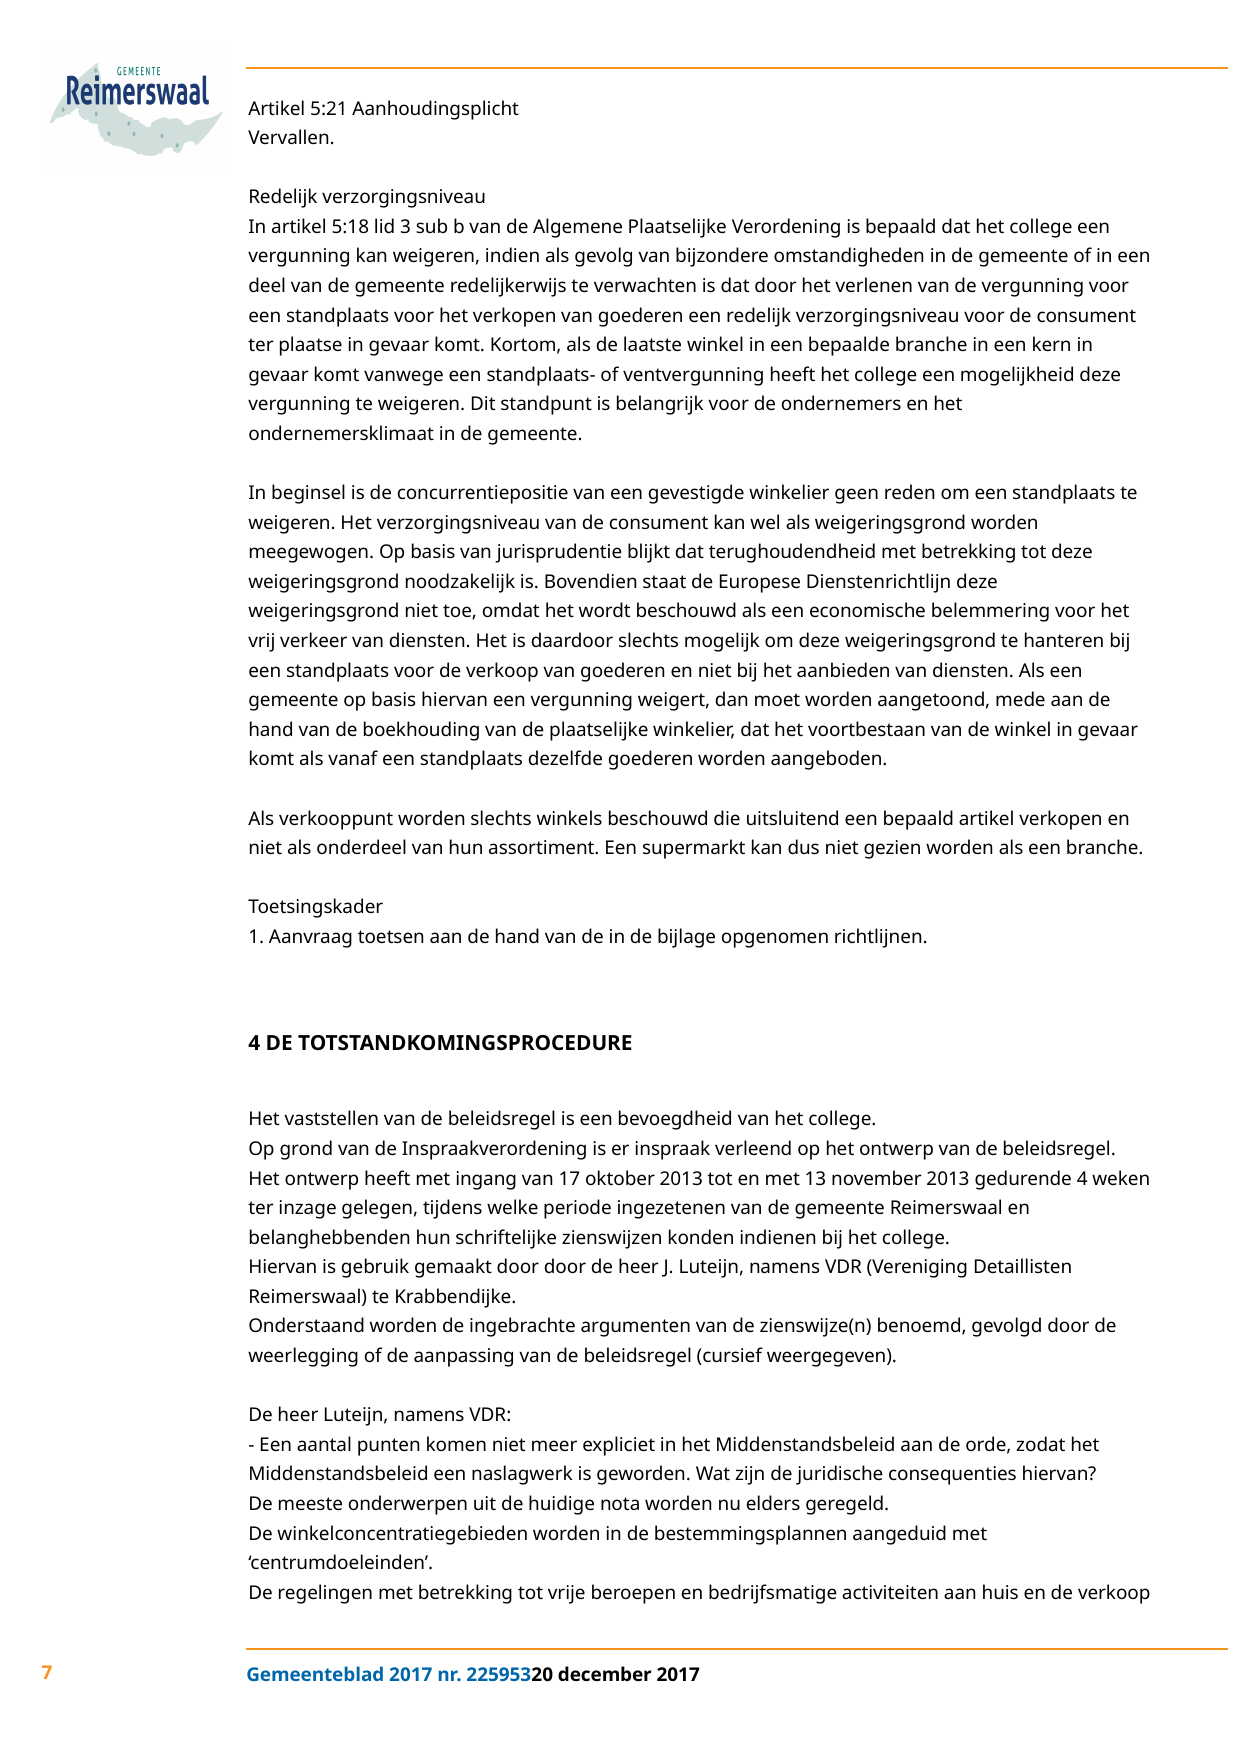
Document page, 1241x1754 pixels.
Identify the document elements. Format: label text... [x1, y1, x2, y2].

text 4 DE TOTSTANDKOMINGSPROCEDURE [248, 1028, 1152, 1056]
text 1. Aanvraag toetsen aan de hand van de in de bijlage opgenomen richtlijnen. [248, 923, 1152, 949]
text Hiervan is gebruik gemaakt door door de heer J. Luteijn, namens VDR (Vereniging Detaillisten Reimerswaal) te Krabbendijke. [248, 1253, 1152, 1309]
text De meeste onderwerpen uit de huidige nota worden nu elders geregeld. [248, 1490, 1152, 1516]
text Op grond van de Inspraakverordening is er inspraak verleend op het ontwerp van de beleidsregel. Het ontwerp heeft met ingang van 17 oktober 2013 tot en met 13 november 2013 gedurende 4 weken ter inzage gelegen, tijdens welke periode ingezetenen van de gemeente Reimerswaal en belanghebbenden hun schriftelijke zienswijzen konden indienen bij het college. [248, 1135, 1152, 1250]
text Artikel 5:21 Aanhoudingsplicht [248, 95, 1152, 121]
text In beginsel is de concurrentiepositie van een gevestigde winkelier geen reden om een standplaats te weigeren. Het verzorgingsniveau van de consument kan wel als weigeringsgrond worden meegewogen. Op basis van jurisprudentie blijkt dat terughoudendheid met betrekking tot deze weigeringsgrond noodzakelijk is. Bovendien staat de Europese Dienstenrichtlijn deze weigeringsgrond niet toe, omdat het wordt beschouwd als een economische belemmering voor het vrij verkeer van diensten. Het is daardoor slechts mogelijk om deze weigeringsgrond te hanteren bij een standplaats voor de verkoop van goederen en niet bij het aanbieden van diensten. Als een gemeente op basis hiervan een vergunning weigert, dan moet worden aangetoond, mede aan de hand van de boekhouding van de plaatselijke winkelier, dat het voortbestaan van de winkel in gevaar komt als vanaf een standplaats dezelfde goederen worden aangeboden. [248, 479, 1152, 771]
text - Een aantal punten komen niet meer expliciet in het Middenstandsbeleid aan de orde, zodat het Middenstandsbeleid een naslagwerk is geworden. Wat zijn de juridische consequenties hiervan? [248, 1431, 1152, 1486]
text De winkelconcentratiegebieden worden in de bestemmingsplannen aangeduid met ‘centrumdoeleinden’. [248, 1520, 1152, 1575]
text In artikel 5:18 lid 3 sub b van de Algemene Plaatselijke Verordening is bepaald dat het college een vergunning kan weigeren, indien als gevolg van bijzondere omstandigheden in de gemeente of in een deel van de gemeente redelijkerwijs te verwachten is dat door het verlenen van de vergunning voor een standplaats voor het verkopen van goederen een redelijk verzorgingsniveau voor de consument ter plaatse in gevaar komt. Kortom, als de laatste winkel in een bepaalde branche in een kern in gevaar komt vanwege een standplaats- of ventvergunning heeft het college een mogelijkheid deze vergunning te weigeren. Dit standpunt is belangrijk voor de ondernemers en het ondernemersklimaat in de gemeente. [248, 213, 1152, 446]
text Als verkooppunt worden slechts winkels beschouwd die uitsluitend een bepaald artikel verkopen en niet als onderdeel van hun assortiment. Een supermarkt kan dus niet gezien worden als een branche. [248, 805, 1152, 860]
picture [41, 47, 231, 172]
text Het vaststellen van de beleidsregel is een bevoegdheid van het college. [248, 1106, 1152, 1131]
text Toetsingskader [248, 893, 1152, 919]
text Redelijk verzorgingsniveau [248, 183, 1152, 209]
text Vervallen. [248, 124, 1152, 150]
text Onderstaand worden de ingebrachte argumenten van de zienswijze(n) benoemd, gevolgd door de weerlegging of de aanpassing van de beleidsregel (cursief weergegeven). [248, 1313, 1152, 1368]
text De regelingen met betrekking tot vrije beroepen en bedrijfsmatige activiteiten aan huis en de verkoop [248, 1579, 1152, 1605]
text De heer Luteijn, namens VDR: [248, 1401, 1152, 1427]
